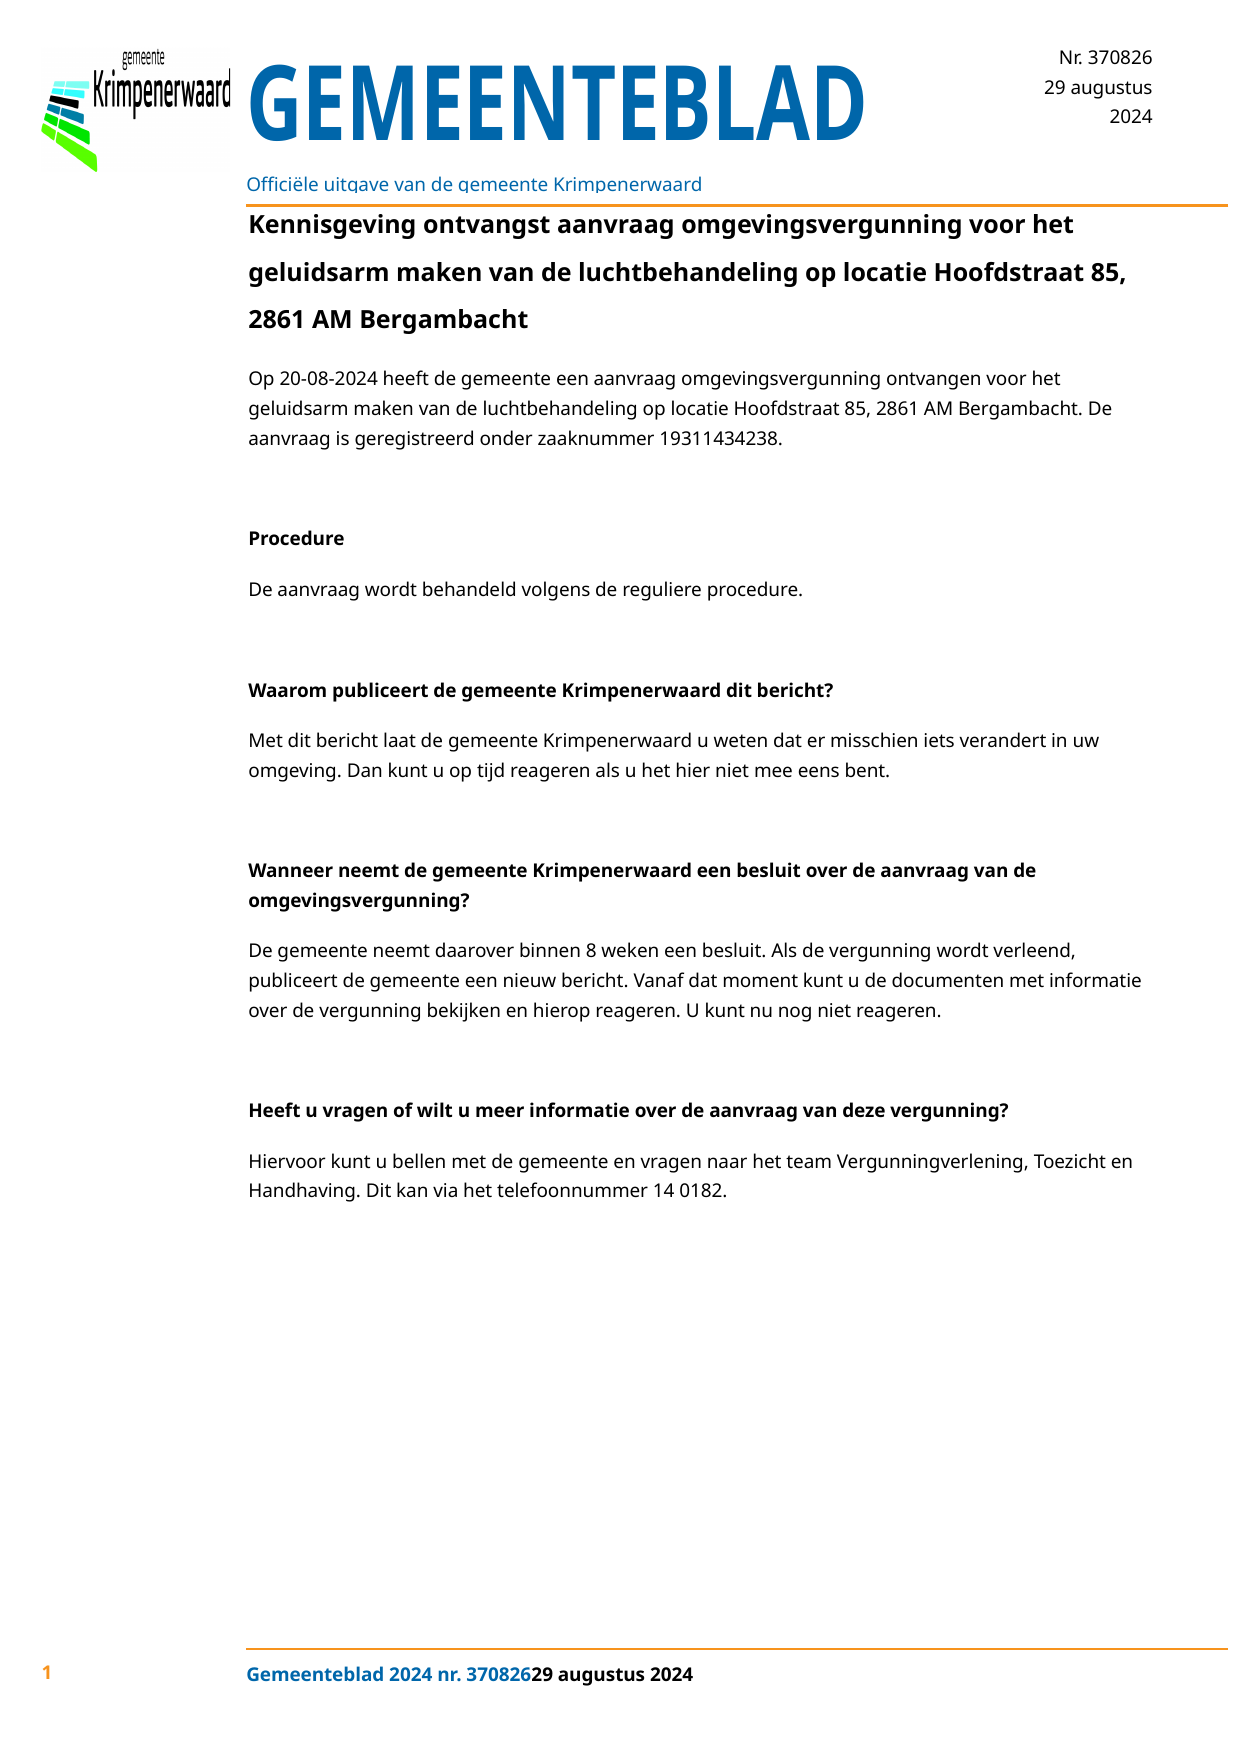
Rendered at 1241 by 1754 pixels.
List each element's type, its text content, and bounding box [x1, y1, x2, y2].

text Met dit bericht laat de gemeente Krimpenerwaard u weten dat er misschien iets verandert in uw omgeving. Dan kunt u op tijd reageren als u het hier niet mee eens bent. [248, 727, 1152, 782]
text Op 20-08-2024 heeft de gemeente een aanvraag omgevingsvergunning ontvangen voor het geluidsarm maken van de luchtbehandeling op locatie Hoofdstraat 85, 2861 AM Bergambacht. De aanvraag is geregistreerd onder zaaknummer 19311434238. [248, 366, 1152, 450]
text Waarom publiceert de gemeente Krimpenerwaard dit bericht? [248, 677, 1152, 702]
text De gemeente neemt daarover binnen 8 weken een besluit. Als de vergunning wordt verleend, publiceert de gemeente een nieuw bericht. Vanaf dat moment kunt u de documenten met informatie over de vergunning bekijken en hierop reageren. U kunt nu nog niet reageren. [248, 938, 1152, 1022]
picture [41, 47, 231, 172]
text Wanneer neemt de gemeente Krimpenerwaard een besluit over de aanvraag van de omgevingsvergunning? [248, 858, 1152, 913]
text Heeft u vragen of wilt u meer informatie over de aanvraag van deze vergunning? [248, 1098, 1152, 1123]
text Kennisgeving ontvangst aanvraag omgevingsvergunning voor het geluidsarm maken van de luchtbehandeling op locatie Hoofdstraat 85, 2861 AM Bergambacht [248, 207, 1152, 336]
text Hiervoor kunt u bellen met de gemeente en vragen naar het team Vergunningverlening, Toezicht en Handhaving. Dit kan via het telefoonnummer 14 0182. [248, 1148, 1152, 1203]
text De aanvraag wordt behandeld volgens de reguliere procedure. [248, 576, 1152, 602]
text Procedure [248, 526, 1152, 551]
